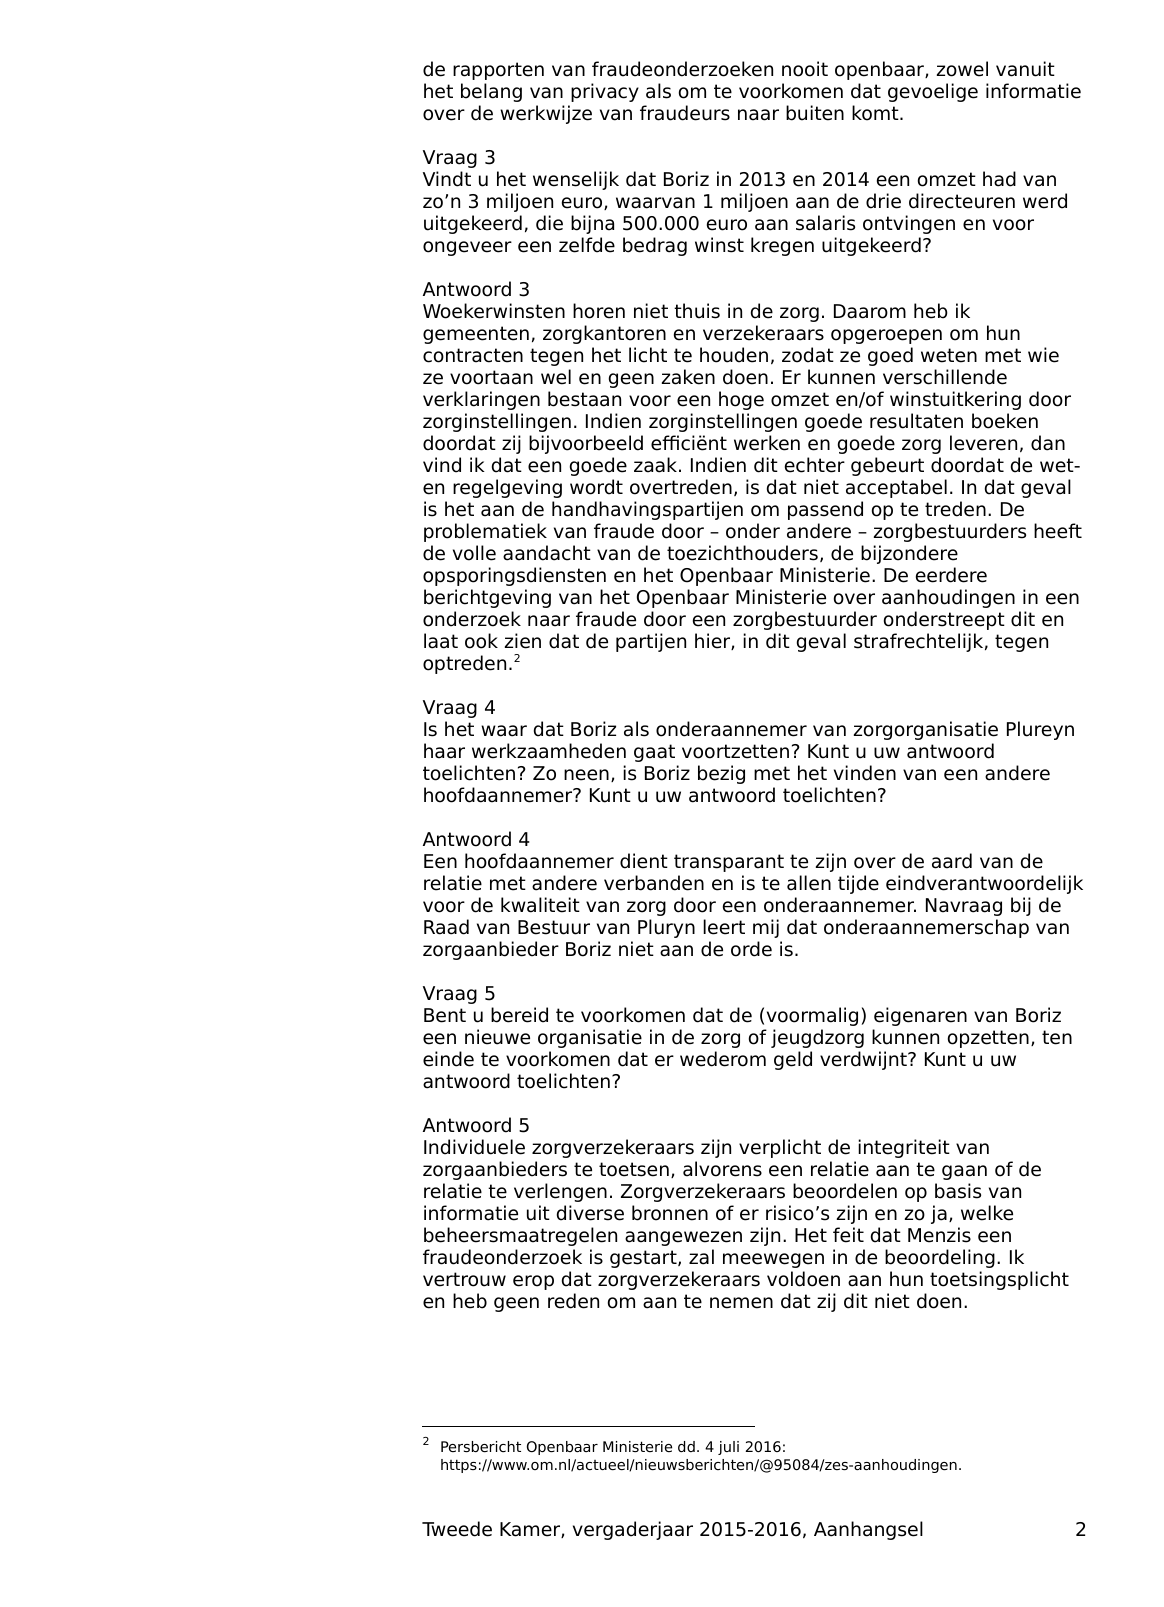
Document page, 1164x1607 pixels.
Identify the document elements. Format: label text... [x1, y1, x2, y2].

text Vraag 4 [422, 697, 1087, 719]
text de rapporten van fraudeonderzoeken nooit openbaar, zowel vanuit het belang van privacy als om te voorkomen dat gevoelige informatie over de werkwijze van fraudeurs naar buiten komt. [422, 59, 1087, 125]
text Een hoofdaannemer dient transparant te zijn over de aard van de relatie met andere verbanden en is te allen tijde eindverantwoordelijk voor de kwaliteit van zorg door een onderaannemer. Navraag bij de Raad van Bestuur van Pluryn leert mij dat onderaannemerschap van zorgaanbieder Boriz niet aan de orde is. [422, 851, 1087, 961]
text Individuele zorgverzekeraars zijn verplicht de integriteit van zorgaanbieders te toetsen, alvorens een relatie aan te gaan of de relatie te verlengen. Zorgverzekeraars beoordelen op basis van informatie uit diverse bronnen of er risico’s zijn en zo ja, welke beheersmaatregelen aangewezen zijn. Het feit dat Menzis een fraudeonderzoek is gestart, zal meewegen in de beoordeling. Ik vertrouw erop dat zorgverzekeraars voldoen aan hun toetsingsplicht en heb geen reden om aan te nemen dat zij dit niet doen. [422, 1137, 1087, 1313]
text Is het waar dat Boriz als onderaannemer van zorgorganisatie Plureyn haar werkzaamheden gaat voortzetten? Kunt u uw antwoord toelichten? Zo neen, is Boriz bezig met het vinden van een andere hoofdaannemer? Kunt u uw antwoord toelichten? [422, 719, 1087, 807]
text Persbericht Openbaar Ministerie dd. 4 juli 2016: https://www.om.nl/actueel/nieuwsberichten/@95084/zes-aanhoudingen. [422, 1435, 1087, 1474]
text Antwoord 5 [422, 1115, 1087, 1137]
text Bent u bereid te voorkomen dat de (voormalig) eigenaren van Boriz een nieuwe organisatie in de zorg of jeugdzorg kunnen opzetten, ten einde te voorkomen dat er wederom geld verdwijnt? Kunt u uw antwoord toelichten? [422, 1005, 1087, 1093]
text Woekerwinsten horen niet thuis in de zorg. Daarom heb ik gemeenten, zorgkantoren en verzekeraars opgeroepen om hun contracten tegen het licht te houden, zodat ze goed weten met wie ze voortaan wel en geen zaken doen. Er kunnen verschillende verklaringen bestaan voor een hoge omzet en/of winstuitkering door zorginstellingen. Indien zorginstellingen goede resultaten boeken doordat zij bijvoorbeeld efficiënt werken en goede zorg leveren, dan vind ik dat een goede zaak. Indien dit echter gebeurt doordat de wet- en regelgeving wordt overtreden, is dat niet acceptabel. In dat geval is het aan de handhavingspartijen om passend op te treden. De problematiek van fraude door – onder andere – zorgbestuurders heeft de volle aandacht van de toezichthouders, de bijzondere opsporingsdiensten en het Openbaar Ministerie. De eerdere berichtgeving van het Openbaar Ministerie over aanhoudingen in een onderzoek naar fraude door een zorgbestuurder onderstreept dit en laat ook zien dat de partijen hier, in dit geval strafrechtelijk, tegen optreden. [422, 301, 1087, 675]
text Vraag 5 [422, 983, 1087, 1005]
text Vraag 3 [422, 147, 1087, 169]
text Vindt u het wenselijk dat Boriz in 2013 en 2014 een omzet had van zo’n 3 miljoen euro, waarvan 1 miljoen aan de drie directeuren werd uitgekeerd, die bijna 500.000 euro aan salaris ontvingen en voor ongeveer een zelfde bedrag winst kregen uitgekeerd? [422, 169, 1087, 257]
text Antwoord 4 [422, 829, 1087, 851]
text Antwoord 3 [422, 279, 1087, 301]
